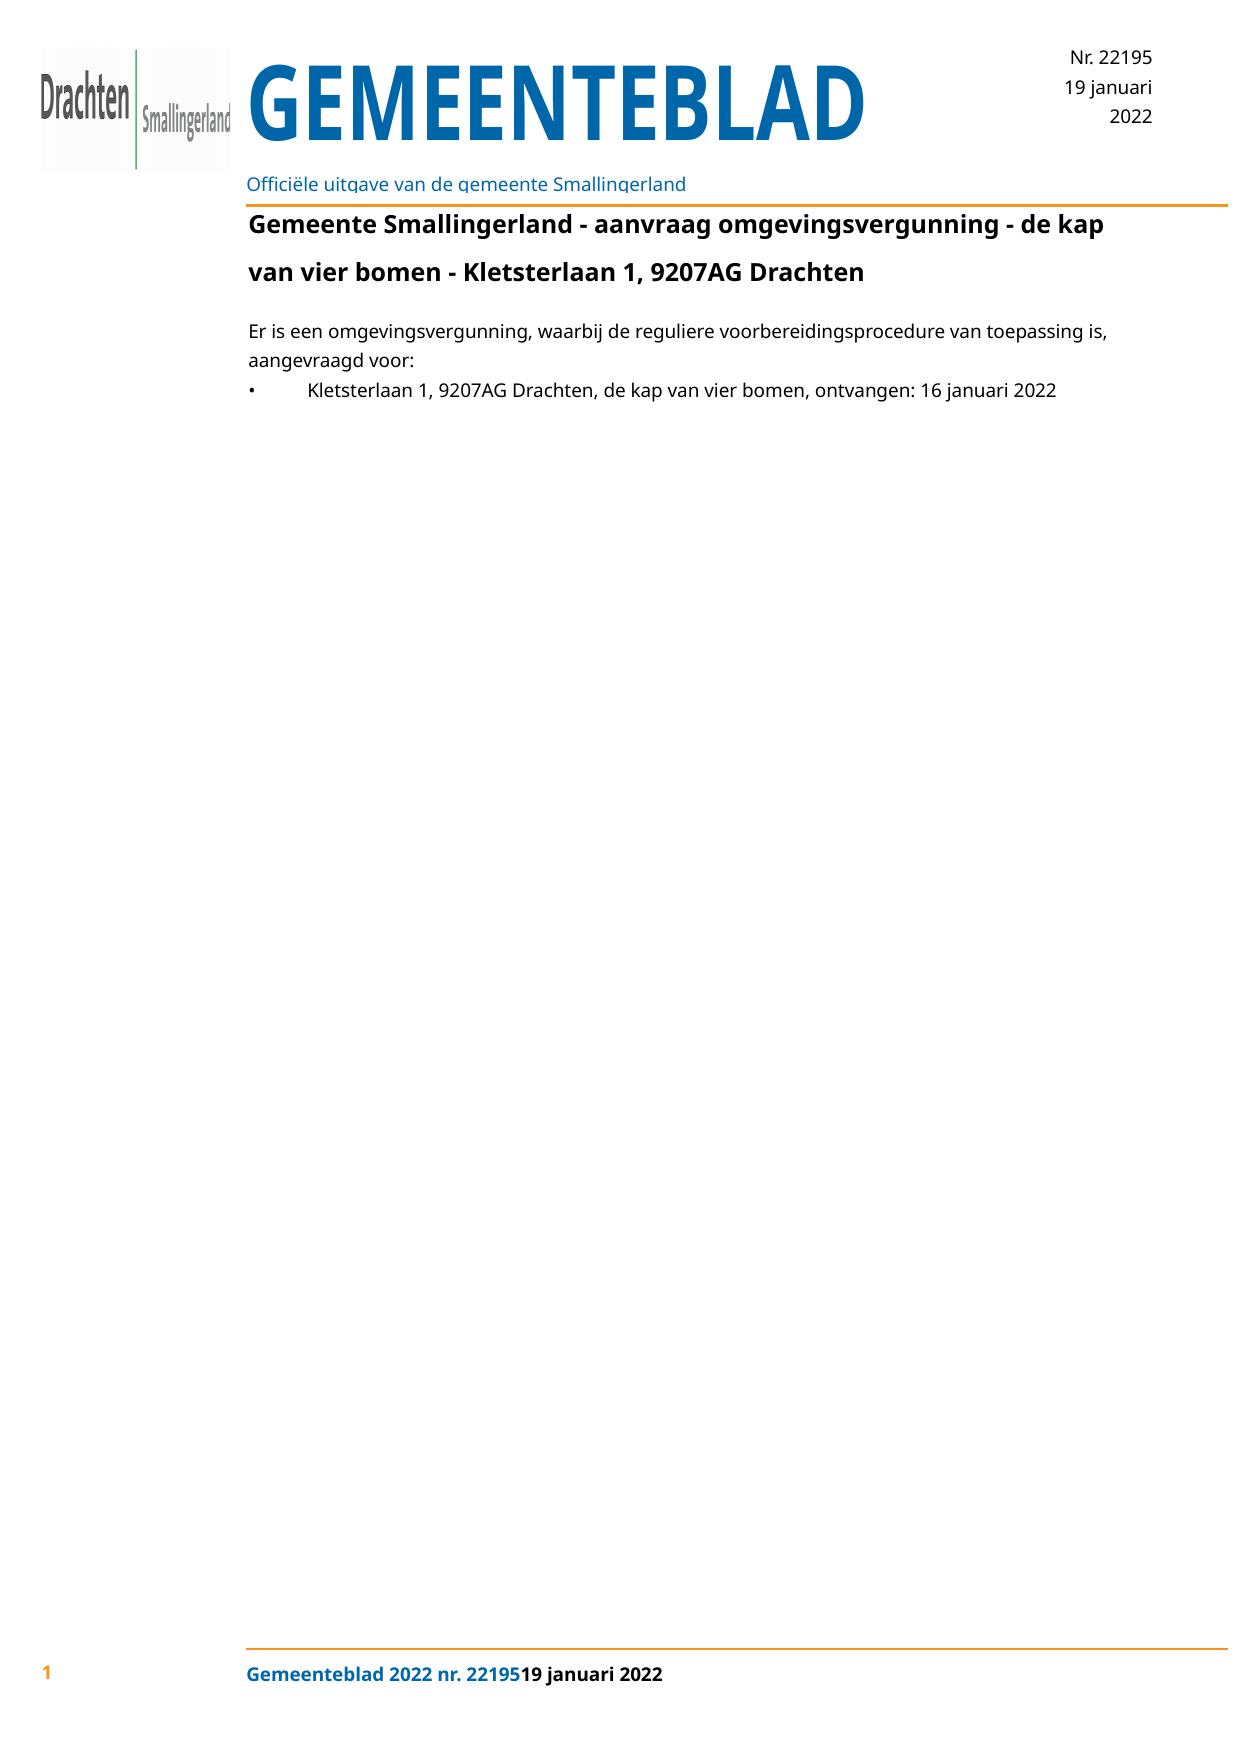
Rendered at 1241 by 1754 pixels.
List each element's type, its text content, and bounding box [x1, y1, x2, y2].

text Gemeente Smallingerland - aanvraag omgevingsvergunning - de kap van vier bomen - Kletsterlaan 1, 9207AG Drachten [248, 207, 1152, 288]
list Kletsterlaan 1, 9207AG Drachten, de kap van vier bomen, ontvangen: 16 januari 2022 [248, 377, 1152, 403]
text Er is een omgevingsvergunning, waarbij de reguliere voorbereidingsprocedure van toepassing is, aangevraagd voor: [248, 318, 1152, 373]
picture [41, 47, 231, 172]
